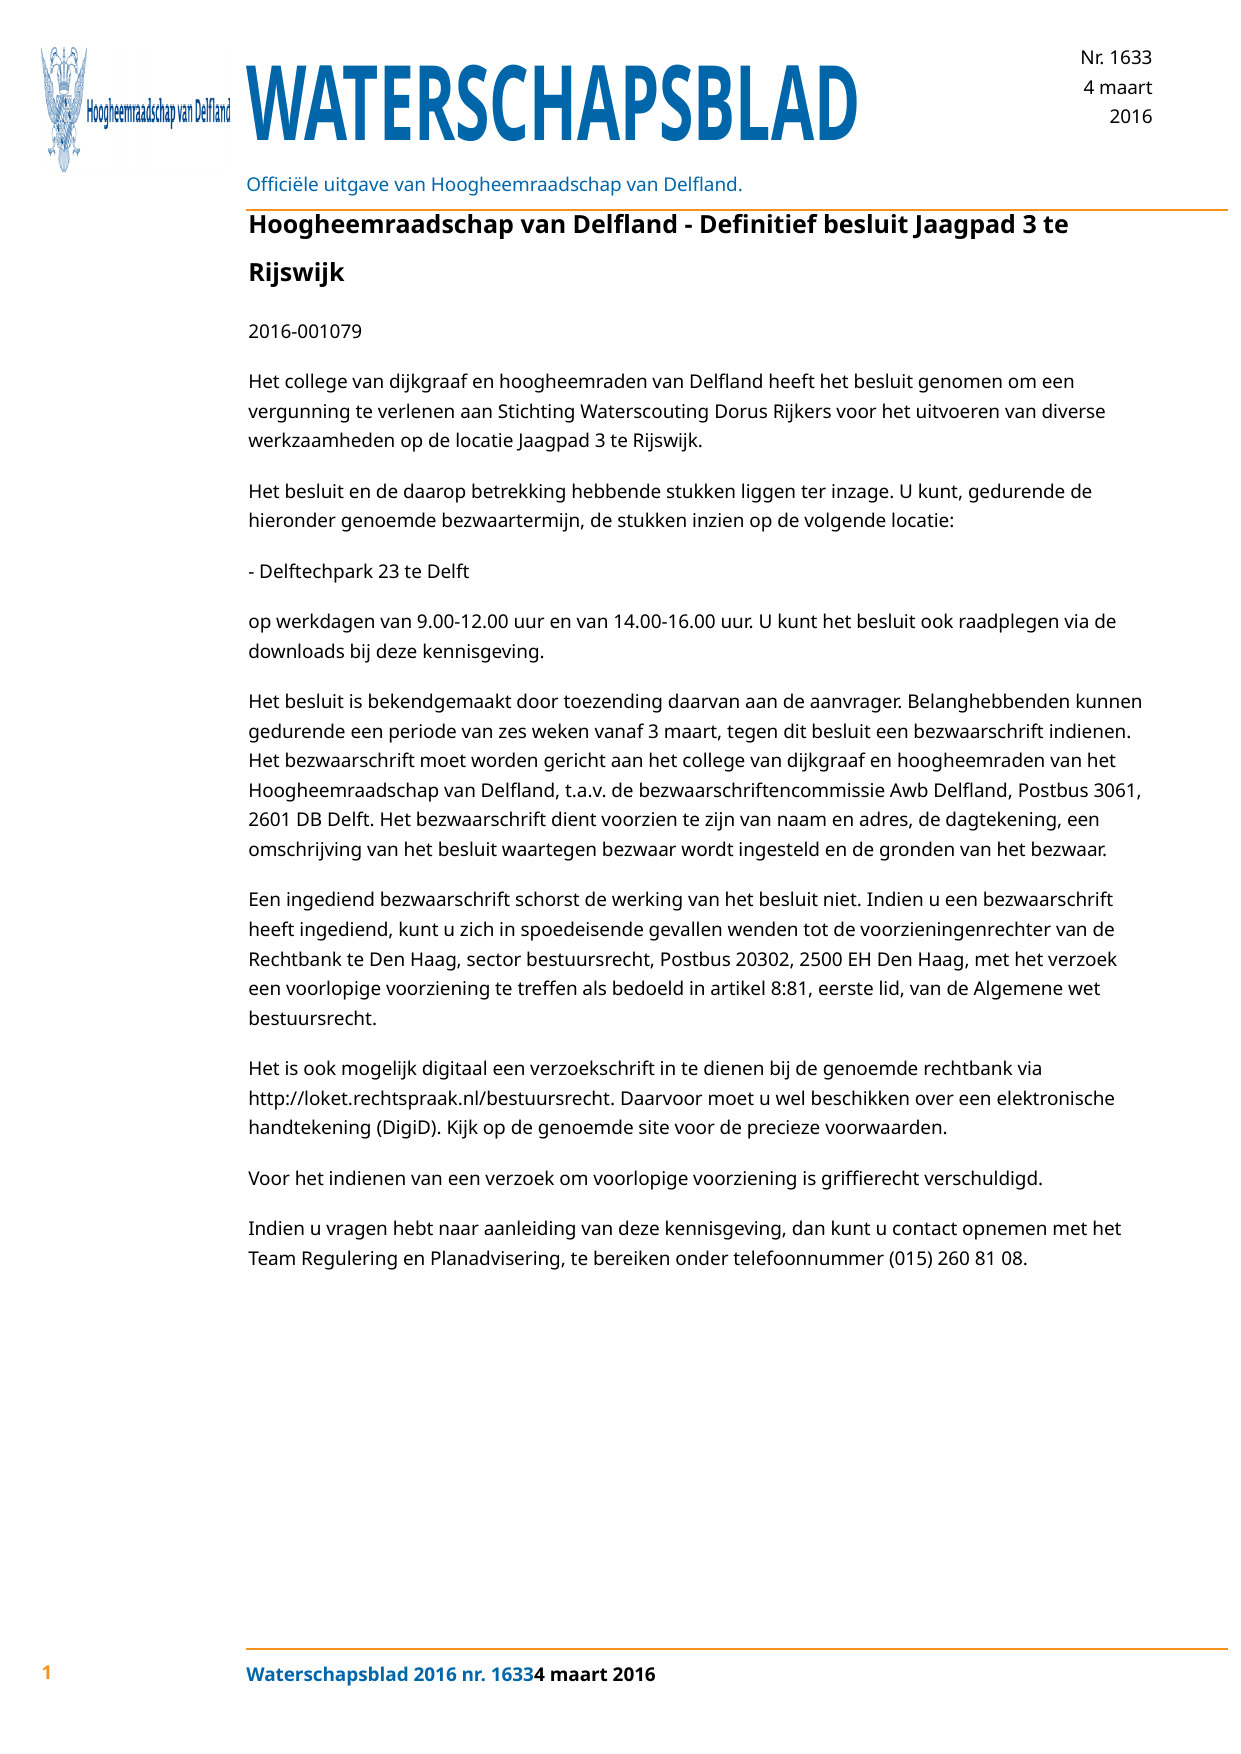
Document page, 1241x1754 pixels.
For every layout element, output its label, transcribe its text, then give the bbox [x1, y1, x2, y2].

text Het college van dijkgraaf en hoogheemraden van Delfland heeft het besluit genomen om een vergunning te verlenen aan Stichting Waterscouting Dorus Rijkers voor het uitvoeren van diverse werkzaamheden op de locatie Jaagpad 3 te Rijswijk. [248, 368, 1152, 453]
text Voor het indienen van een verzoek om voorlopige voorziening is griffierecht verschuldigd. [248, 1165, 1152, 1191]
text Het besluit en de daarop betrekking hebbende stukken liggen ter inzage. U kunt, gedurende de hieronder genoemde bezwaartermijn, de stukken inzien op de volgende locatie: [248, 478, 1152, 533]
text Hoogheemraadschap van Delfland - Definitief besluit Jaagpad 3 te Rijswijk [248, 211, 1152, 288]
text Het is ook mogelijk digitaal een verzoekschrift in te dienen bij de genoemde rechtbank via http://loket.rechtspraak.nl/bestuursrecht. Daarvoor moet u wel beschikken over een elektronische handtekening (DigiD). Kijk op de genoemde site voor de precieze voorwaarden. [248, 1055, 1152, 1140]
text 2016-001079 [248, 318, 1152, 344]
text Het besluit is bekendgemaakt door toezending daarvan aan de aanvrager. Belanghebbenden kunnen gedurende een periode van zes weken vanaf 3 maart, tegen dit besluit een bezwaarschrift indienen. Het bezwaarschrift moet worden gericht aan het college van dijkgraaf en hoogheemraden van het Hoogheemraadschap van Delfland, t.a.v. de bezwaarschriftencommissie Awb Delfland, Postbus 3061, 2601 DB Delft. Het bezwaarschrift dient voorzien te zijn van naam en adres, de dagtekening, een omschrijving van het besluit waartegen bezwaar wordt ingesteld en de gronden van het bezwaar. [248, 688, 1152, 862]
picture [41, 47, 231, 172]
text op werkdagen van 9.00-12.00 uur en van 14.00-16.00 uur. U kunt het besluit ook raadplegen via de downloads bij deze kennisgeving. [248, 608, 1152, 664]
text Indien u vragen hebt naar aanleiding van deze kennisgeving, dan kunt u contact opnemen met het Team Regulering en Planadvisering, te bereiken onder telefoonnummer (015) 260 81 08. [248, 1215, 1152, 1271]
text Een ingediend bezwaarschrift schorst de werking van het besluit niet. Indien u een bezwaarschrift heeft ingediend, kunt u zich in spoedeisende gevallen wenden tot de voorzieningenrechter van de Rechtbank te Den Haag, sector bestuursrecht, Postbus 20302, 2500 EH Den Haag, met het verzoek een voorlopige voorziening te treffen als bedoeld in artikel 8:81, eerste lid, van de Algemene wet bestuursrecht. [248, 887, 1152, 1031]
text - Delftechpark 23 te Delft [248, 558, 1152, 584]
